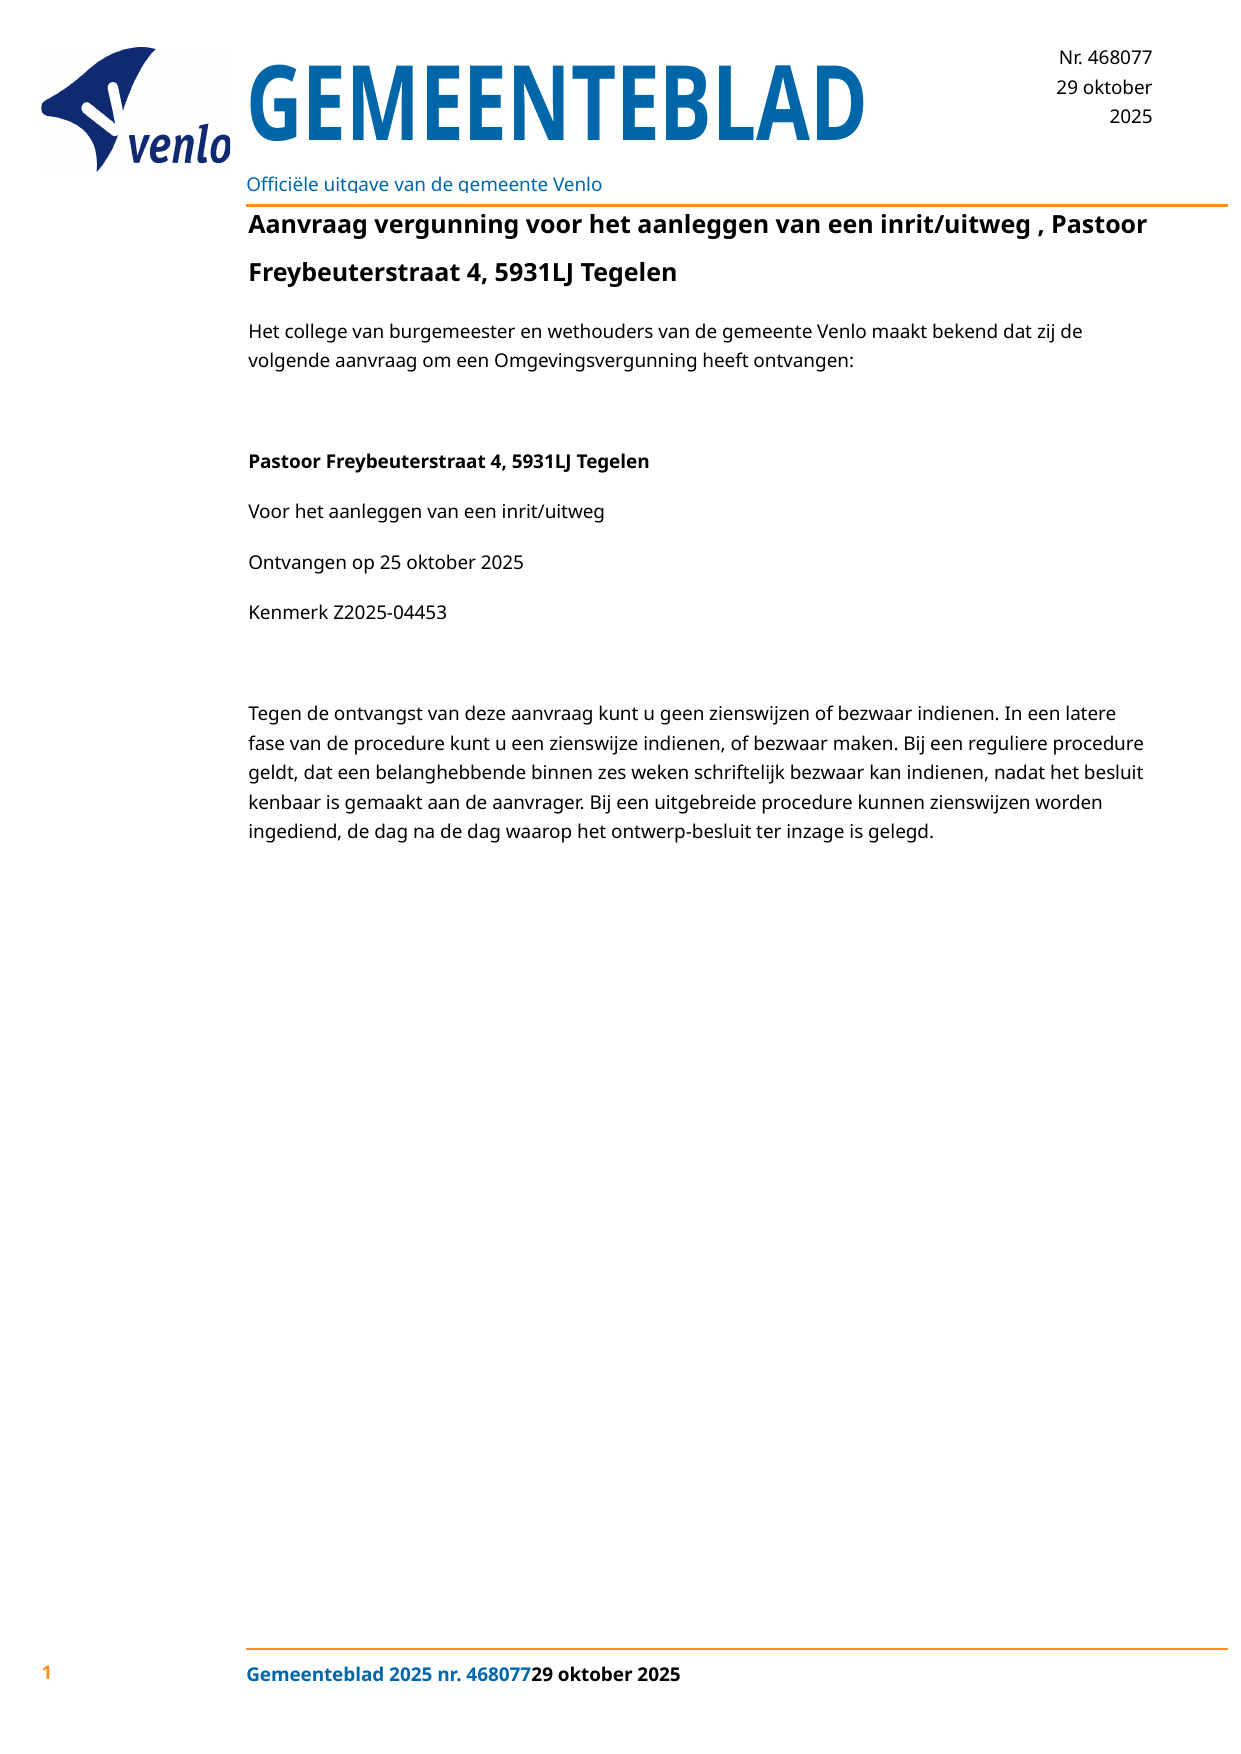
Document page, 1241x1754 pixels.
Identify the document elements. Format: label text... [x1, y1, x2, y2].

text Kenmerk Z2025-04453 [248, 599, 1152, 625]
text Het college van burgemeester en wethouders van de gemeente Venlo maakt bekend dat zij de volgende aanvraag om een Omgevingsvergunning heeft ontvangen: [248, 318, 1152, 373]
picture [41, 47, 231, 172]
text Pastoor Freybeuterstraat 4, 5931LJ Tegelen [248, 448, 1152, 474]
text Ontvangen op 25 oktober 2025 [248, 549, 1152, 575]
text Aanvraag vergunning voor het aanleggen van een inrit/uitweg , Pastoor Freybeuterstraat 4, 5931LJ Tegelen [248, 207, 1152, 288]
text Tegen de ontvangst van deze aanvraag kunt u geen zienswijzen of bezwaar indienen. In een latere fase van de procedure kunt u een zienswijze indienen, of bezwaar maken. Bij een reguliere procedure geldt, dat een belanghebbende binnen zes weken schriftelijk bezwaar kan indienen, nadat het besluit kenbaar is gemaakt aan de aanvrager. Bij een uitgebreide procedure kunnen zienswijzen worden ingediend, de dag na de dag waarop het ontwerp-besluit ter inzage is gelegd. [248, 700, 1152, 844]
text Voor het aanleggen van een inrit/uitweg [248, 499, 1152, 524]
